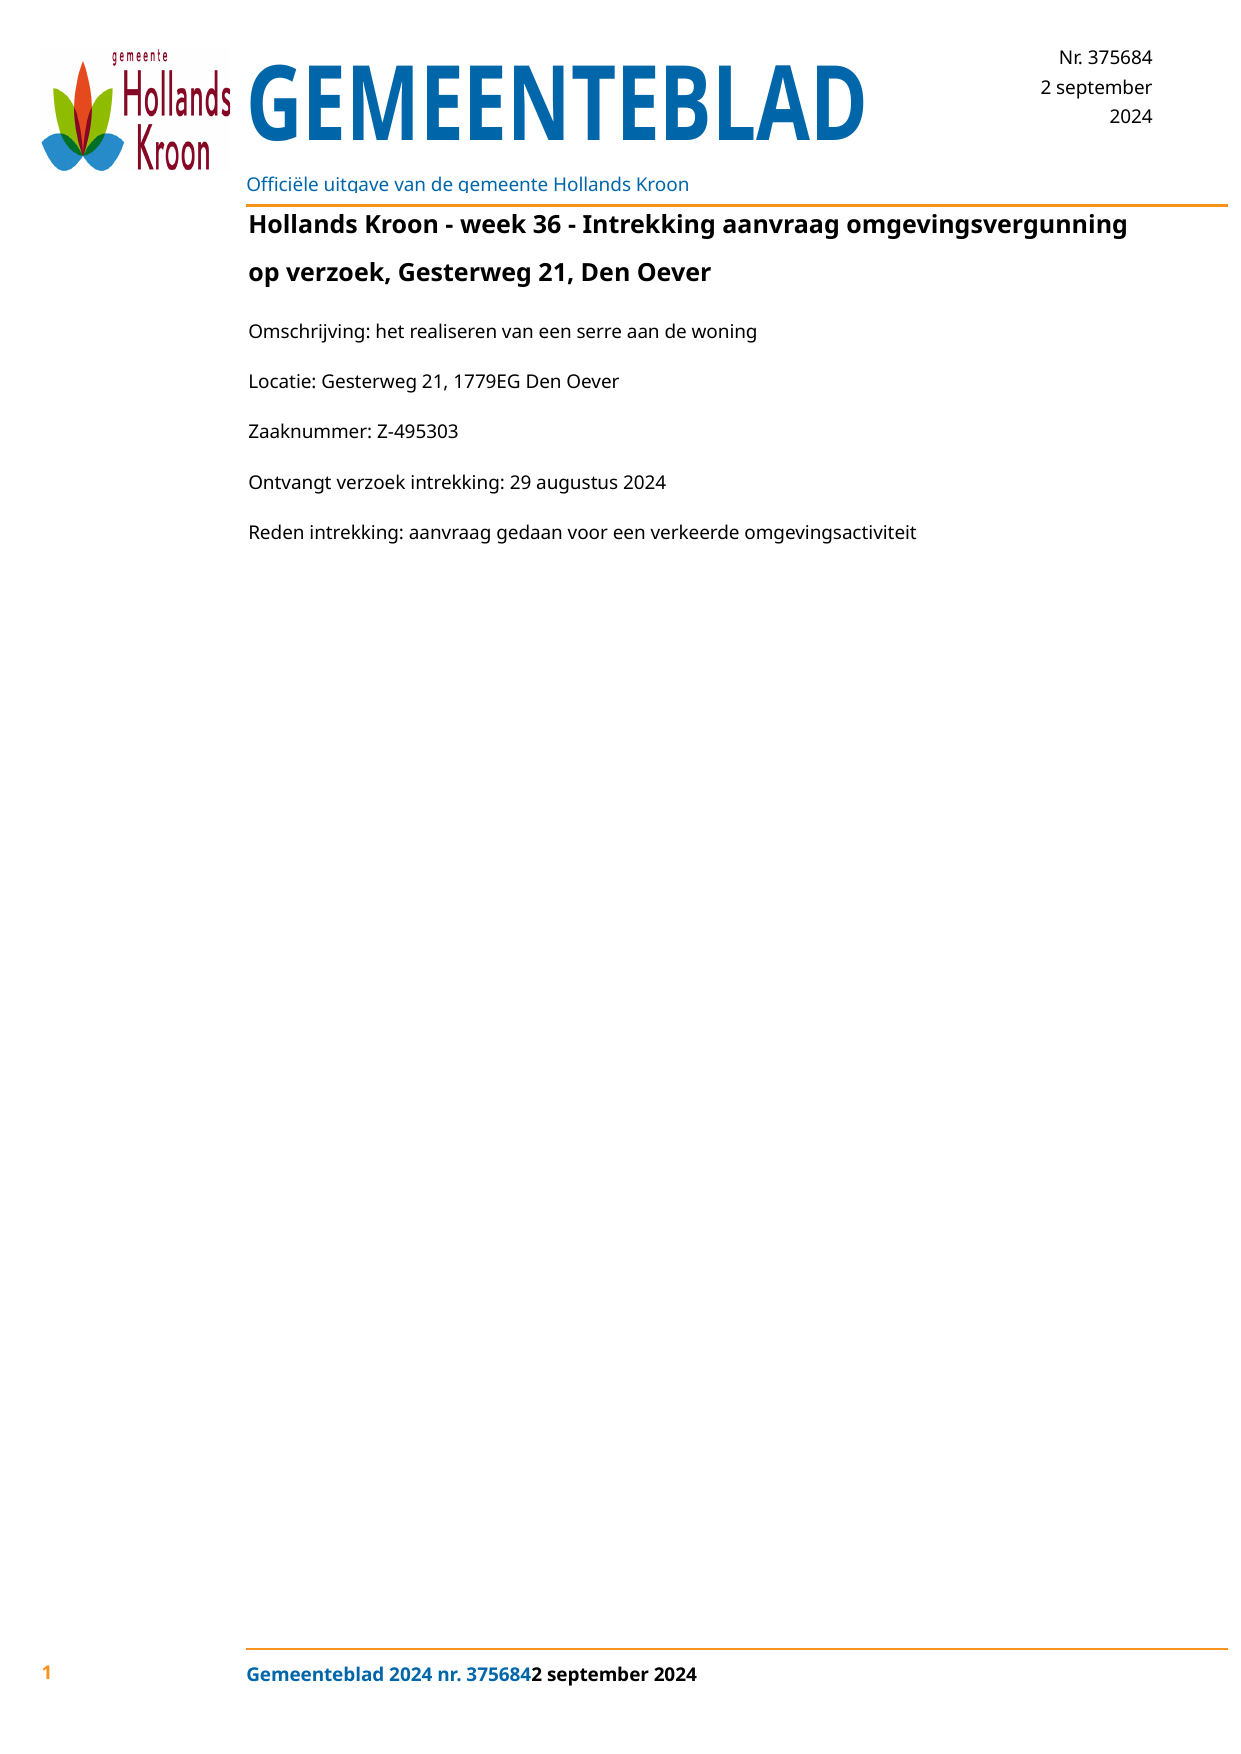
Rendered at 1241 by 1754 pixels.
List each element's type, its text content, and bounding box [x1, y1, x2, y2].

text Locatie: Gesterweg 21, 1779EG Den Oever [248, 368, 1152, 394]
text Hollands Kroon - week 36 - Intrekking aanvraag omgevingsvergunning op verzoek, Gesterweg 21, Den Oever [248, 207, 1152, 288]
text Ontvangt verzoek intrekking: 29 augustus 2024 [248, 469, 1152, 495]
picture [41, 47, 231, 172]
text Zaaknummer: Z-495303 [248, 419, 1152, 444]
text Omschrijving: het realiseren van een serre aan de woning [248, 318, 1152, 344]
text Reden intrekking: aanvraag gedaan voor een verkeerde omgevingsactiviteit [248, 519, 1152, 545]
